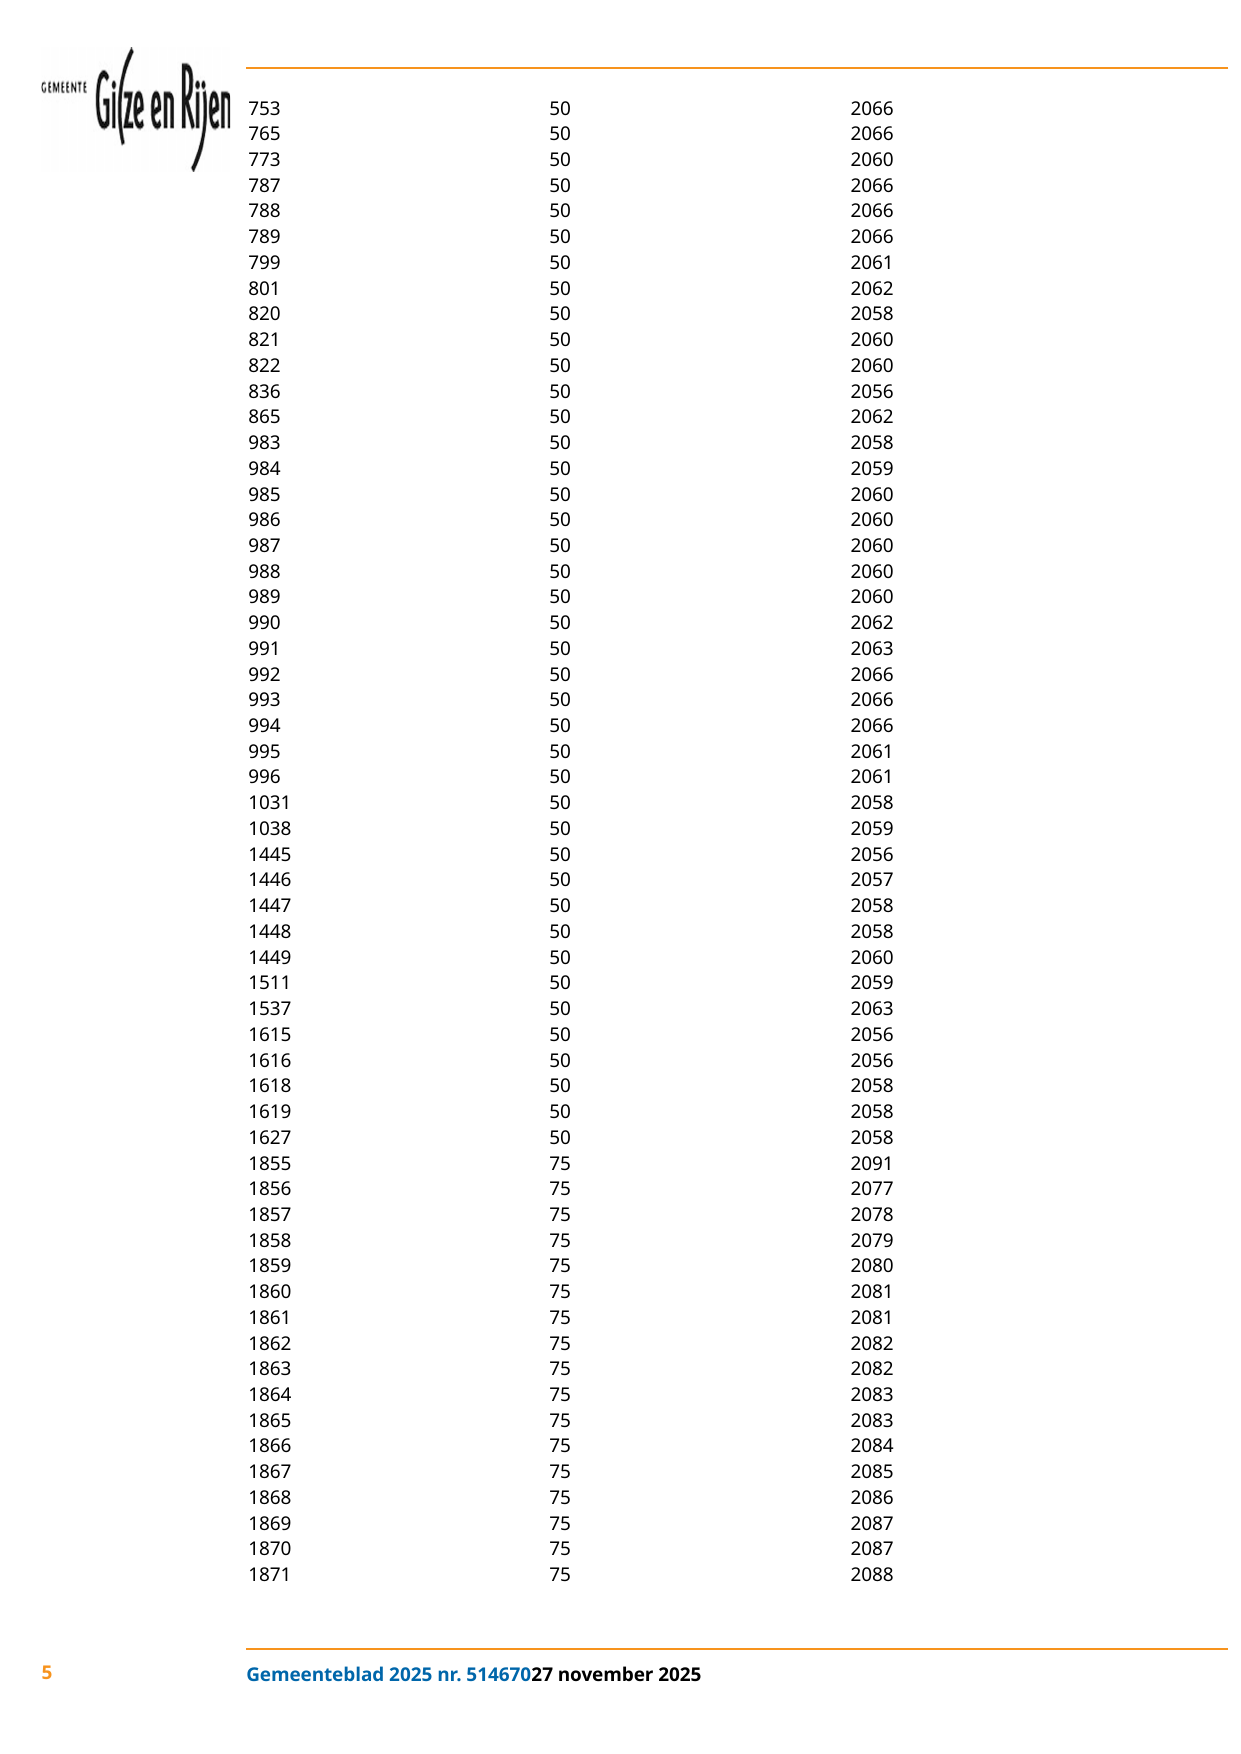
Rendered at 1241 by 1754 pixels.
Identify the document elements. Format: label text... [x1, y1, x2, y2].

table_cell 50 [549, 738, 850, 764]
table_cell 2083 [850, 1407, 1152, 1433]
table_cell 50 [549, 352, 850, 378]
table_cell 2058 [850, 429, 1152, 455]
table_cell 820 [248, 301, 549, 326]
table_cell 2059 [850, 815, 1152, 841]
table_cell 984 [248, 455, 549, 481]
table_cell 2085 [850, 1459, 1152, 1484]
table_cell 1031 [248, 790, 549, 815]
table_cell 50 [549, 429, 850, 455]
table_cell 865 [248, 404, 549, 429]
table_cell 1860 [248, 1278, 549, 1304]
table_cell 2058 [850, 301, 1152, 326]
table_cell 1868 [248, 1484, 549, 1510]
table_cell 765 [248, 121, 549, 146]
table_cell 1855 [248, 1150, 549, 1175]
table_cell 50 [549, 224, 850, 249]
table_cell 75 [549, 1536, 850, 1561]
table_cell 50 [549, 378, 850, 403]
table_cell 2087 [850, 1536, 1152, 1561]
table_cell 2058 [850, 1098, 1152, 1124]
table_cell 50 [549, 944, 850, 969]
table_cell 2082 [850, 1356, 1152, 1381]
table_cell 50 [549, 558, 850, 584]
table_cell 2091 [850, 1150, 1152, 1175]
table_cell 50 [549, 1047, 850, 1072]
table_cell 985 [248, 481, 549, 506]
table_cell 1627 [248, 1124, 549, 1150]
table_cell 1856 [248, 1175, 549, 1201]
table_cell 2087 [850, 1510, 1152, 1536]
table_cell 50 [549, 867, 850, 892]
table_cell 1038 [248, 815, 549, 841]
table_cell 50 [549, 764, 850, 789]
table_cell 75 [549, 1175, 850, 1201]
table_cell 2066 [850, 661, 1152, 687]
table_cell 1867 [248, 1459, 549, 1484]
table_cell 2058 [850, 790, 1152, 815]
table_cell 1448 [248, 918, 549, 944]
table_cell 50 [549, 532, 850, 558]
table_cell 50 [549, 661, 850, 687]
table_cell 50 [549, 404, 850, 429]
table_cell 2063 [850, 995, 1152, 1021]
table_cell 1537 [248, 995, 549, 1021]
table_cell 50 [549, 584, 850, 609]
table_cell 996 [248, 764, 549, 789]
table_cell 1511 [248, 970, 549, 995]
table_cell 50 [549, 918, 850, 944]
table_cell 2058 [850, 1073, 1152, 1098]
table_cell 2081 [850, 1278, 1152, 1304]
table_cell 50 [549, 301, 850, 326]
table_cell 1865 [248, 1407, 549, 1433]
table_cell 2062 [850, 404, 1152, 429]
table_cell 75 [549, 1278, 850, 1304]
table_cell 2057 [850, 867, 1152, 892]
table_cell 1864 [248, 1381, 549, 1407]
table_cell 75 [549, 1227, 850, 1253]
table_cell 2060 [850, 326, 1152, 352]
table_cell 1616 [248, 1047, 549, 1072]
table_cell 2061 [850, 738, 1152, 764]
table_cell 2060 [850, 352, 1152, 378]
table_cell 2061 [850, 249, 1152, 275]
table_cell 2060 [850, 506, 1152, 532]
table_cell 773 [248, 146, 549, 172]
table_cell 1862 [248, 1330, 549, 1356]
table_cell 986 [248, 506, 549, 532]
table_cell 2060 [850, 481, 1152, 506]
table_cell 50 [549, 841, 850, 867]
table_cell 788 [248, 198, 549, 223]
table_cell 2062 [850, 609, 1152, 635]
table_cell 75 [549, 1330, 850, 1356]
table_cell 2060 [850, 558, 1152, 584]
table_cell 50 [549, 249, 850, 275]
table_cell 821 [248, 326, 549, 352]
table_cell 2088 [850, 1561, 1152, 1587]
table_cell 75 [549, 1407, 850, 1433]
table_cell 50 [549, 95, 850, 121]
table_cell 50 [549, 506, 850, 532]
table_cell 1446 [248, 867, 549, 892]
table_cell 50 [549, 455, 850, 481]
table_cell 75 [549, 1459, 850, 1484]
table_cell 799 [248, 249, 549, 275]
table_cell 991 [248, 635, 549, 661]
table_cell 75 [549, 1484, 850, 1510]
table_cell 1863 [248, 1356, 549, 1381]
table_cell 789 [248, 224, 549, 249]
table_cell 990 [248, 609, 549, 635]
table_cell 1858 [248, 1227, 549, 1253]
table_cell 50 [549, 146, 850, 172]
table_cell 2056 [850, 1021, 1152, 1047]
table_cell 2061 [850, 764, 1152, 789]
table_cell 2056 [850, 1047, 1152, 1072]
table_cell 2062 [850, 275, 1152, 301]
table_cell 1619 [248, 1098, 549, 1124]
table_cell 2078 [850, 1201, 1152, 1227]
table_cell 2056 [850, 841, 1152, 867]
table_cell 2060 [850, 532, 1152, 558]
table_cell 993 [248, 687, 549, 712]
table_cell 1857 [248, 1201, 549, 1227]
table_cell 1869 [248, 1510, 549, 1536]
table_cell 50 [549, 635, 850, 661]
table_cell 2066 [850, 687, 1152, 712]
table_cell 50 [549, 172, 850, 198]
table_cell 50 [549, 609, 850, 635]
table_cell 2056 [850, 378, 1152, 403]
table_cell 75 [549, 1304, 850, 1330]
table_cell 50 [549, 687, 850, 712]
table_cell 1861 [248, 1304, 549, 1330]
table_cell 988 [248, 558, 549, 584]
table_cell 2079 [850, 1227, 1152, 1253]
table_cell 2066 [850, 224, 1152, 249]
table_cell 50 [549, 1124, 850, 1150]
table_cell 2066 [850, 172, 1152, 198]
table_cell 983 [248, 429, 549, 455]
table_cell 2059 [850, 970, 1152, 995]
table_cell 2058 [850, 893, 1152, 918]
table_cell 2066 [850, 121, 1152, 146]
table_cell 822 [248, 352, 549, 378]
table_cell 1870 [248, 1536, 549, 1561]
table_cell 50 [549, 481, 850, 506]
table_cell 50 [549, 121, 850, 146]
table_cell 2066 [850, 95, 1152, 121]
table_cell 50 [549, 1073, 850, 1098]
table_cell 50 [549, 815, 850, 841]
table_cell 2086 [850, 1484, 1152, 1510]
table_cell 1866 [248, 1433, 549, 1458]
table_cell 2084 [850, 1433, 1152, 1458]
table_cell 1615 [248, 1021, 549, 1047]
table_cell 2066 [850, 712, 1152, 738]
table_cell 50 [549, 1098, 850, 1124]
table_cell 1449 [248, 944, 549, 969]
table_cell 787 [248, 172, 549, 198]
table_cell 2083 [850, 1381, 1152, 1407]
table_cell 987 [248, 532, 549, 558]
table_cell 989 [248, 584, 549, 609]
table_cell 75 [549, 1150, 850, 1175]
table_cell 75 [549, 1253, 850, 1278]
table_cell 2059 [850, 455, 1152, 481]
table_cell 50 [549, 712, 850, 738]
table_cell 50 [549, 995, 850, 1021]
table_cell 75 [549, 1561, 850, 1587]
table_cell 2060 [850, 584, 1152, 609]
table_cell 75 [549, 1201, 850, 1227]
table_cell 1859 [248, 1253, 549, 1278]
table_cell 2081 [850, 1304, 1152, 1330]
table_cell 2077 [850, 1175, 1152, 1201]
table_cell 801 [248, 275, 549, 301]
table_cell 50 [549, 275, 850, 301]
table_cell 995 [248, 738, 549, 764]
picture [41, 47, 231, 172]
table_cell 2063 [850, 635, 1152, 661]
table_cell 2066 [850, 198, 1152, 223]
table_cell 50 [549, 790, 850, 815]
table_cell 2080 [850, 1253, 1152, 1278]
table_cell 2058 [850, 1124, 1152, 1150]
table_cell 2058 [850, 918, 1152, 944]
table_cell 75 [549, 1433, 850, 1458]
table_cell 50 [549, 1021, 850, 1047]
table_cell 2060 [850, 146, 1152, 172]
table_cell 75 [549, 1510, 850, 1536]
table_cell 1445 [248, 841, 549, 867]
table_cell 753 [248, 95, 549, 121]
table_cell 75 [549, 1381, 850, 1407]
table_cell 2082 [850, 1330, 1152, 1356]
table_cell 75 [549, 1356, 850, 1381]
table_cell 836 [248, 378, 549, 403]
table_cell 1871 [248, 1561, 549, 1587]
table_cell 994 [248, 712, 549, 738]
table_cell 50 [549, 198, 850, 223]
table_cell 992 [248, 661, 549, 687]
table_cell 1618 [248, 1073, 549, 1098]
table_cell 50 [549, 893, 850, 918]
table_cell 50 [549, 326, 850, 352]
table_cell 1447 [248, 893, 549, 918]
table_cell 50 [549, 970, 850, 995]
table_cell 2060 [850, 944, 1152, 969]
